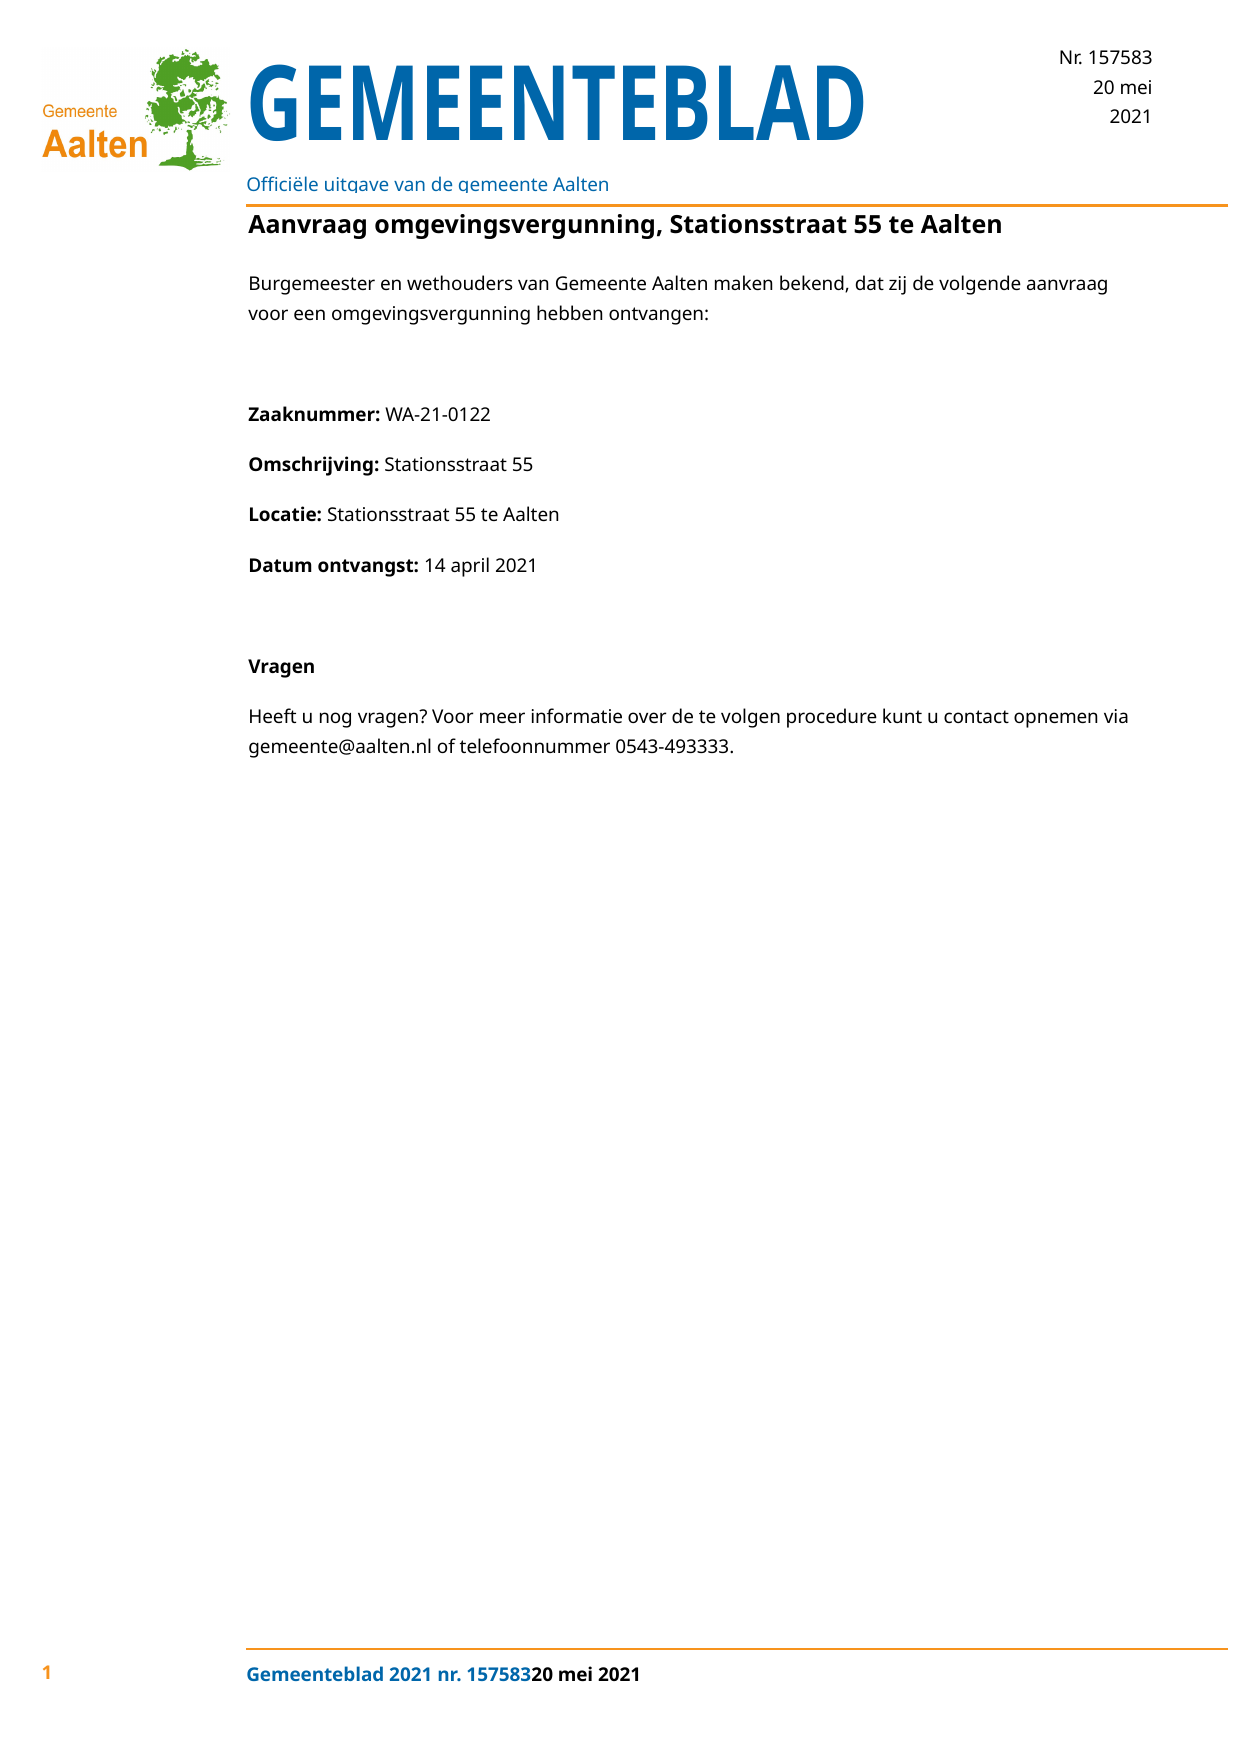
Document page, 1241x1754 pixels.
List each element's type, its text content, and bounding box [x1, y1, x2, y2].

text Datum ontvangst: 14 april 2021 [248, 552, 1152, 578]
text Burgemeester en wethouders van Gemeente Aalten maken bekend, dat zij de volgende aanvraag voor een omgevingsvergunning hebben ontvangen: [248, 270, 1152, 326]
text Locatie: Stationsstraat 55 te Aalten [248, 502, 1152, 527]
text Heeft u nog vragen? Voor meer informatie over de te volgen procedure kunt u contact opnemen via gemeente@aalten.nl of telefoonnummer 0543-493333. [248, 703, 1152, 758]
text Zaaknummer: WA-21-0122 [248, 401, 1152, 426]
text Aanvraag omgevingsvergunning, Stationsstraat 55 te Aalten [248, 207, 1152, 241]
picture [41, 47, 231, 172]
text Omschrijving: Stationsstraat 55 [248, 451, 1152, 477]
text Vragen [248, 653, 1152, 678]
